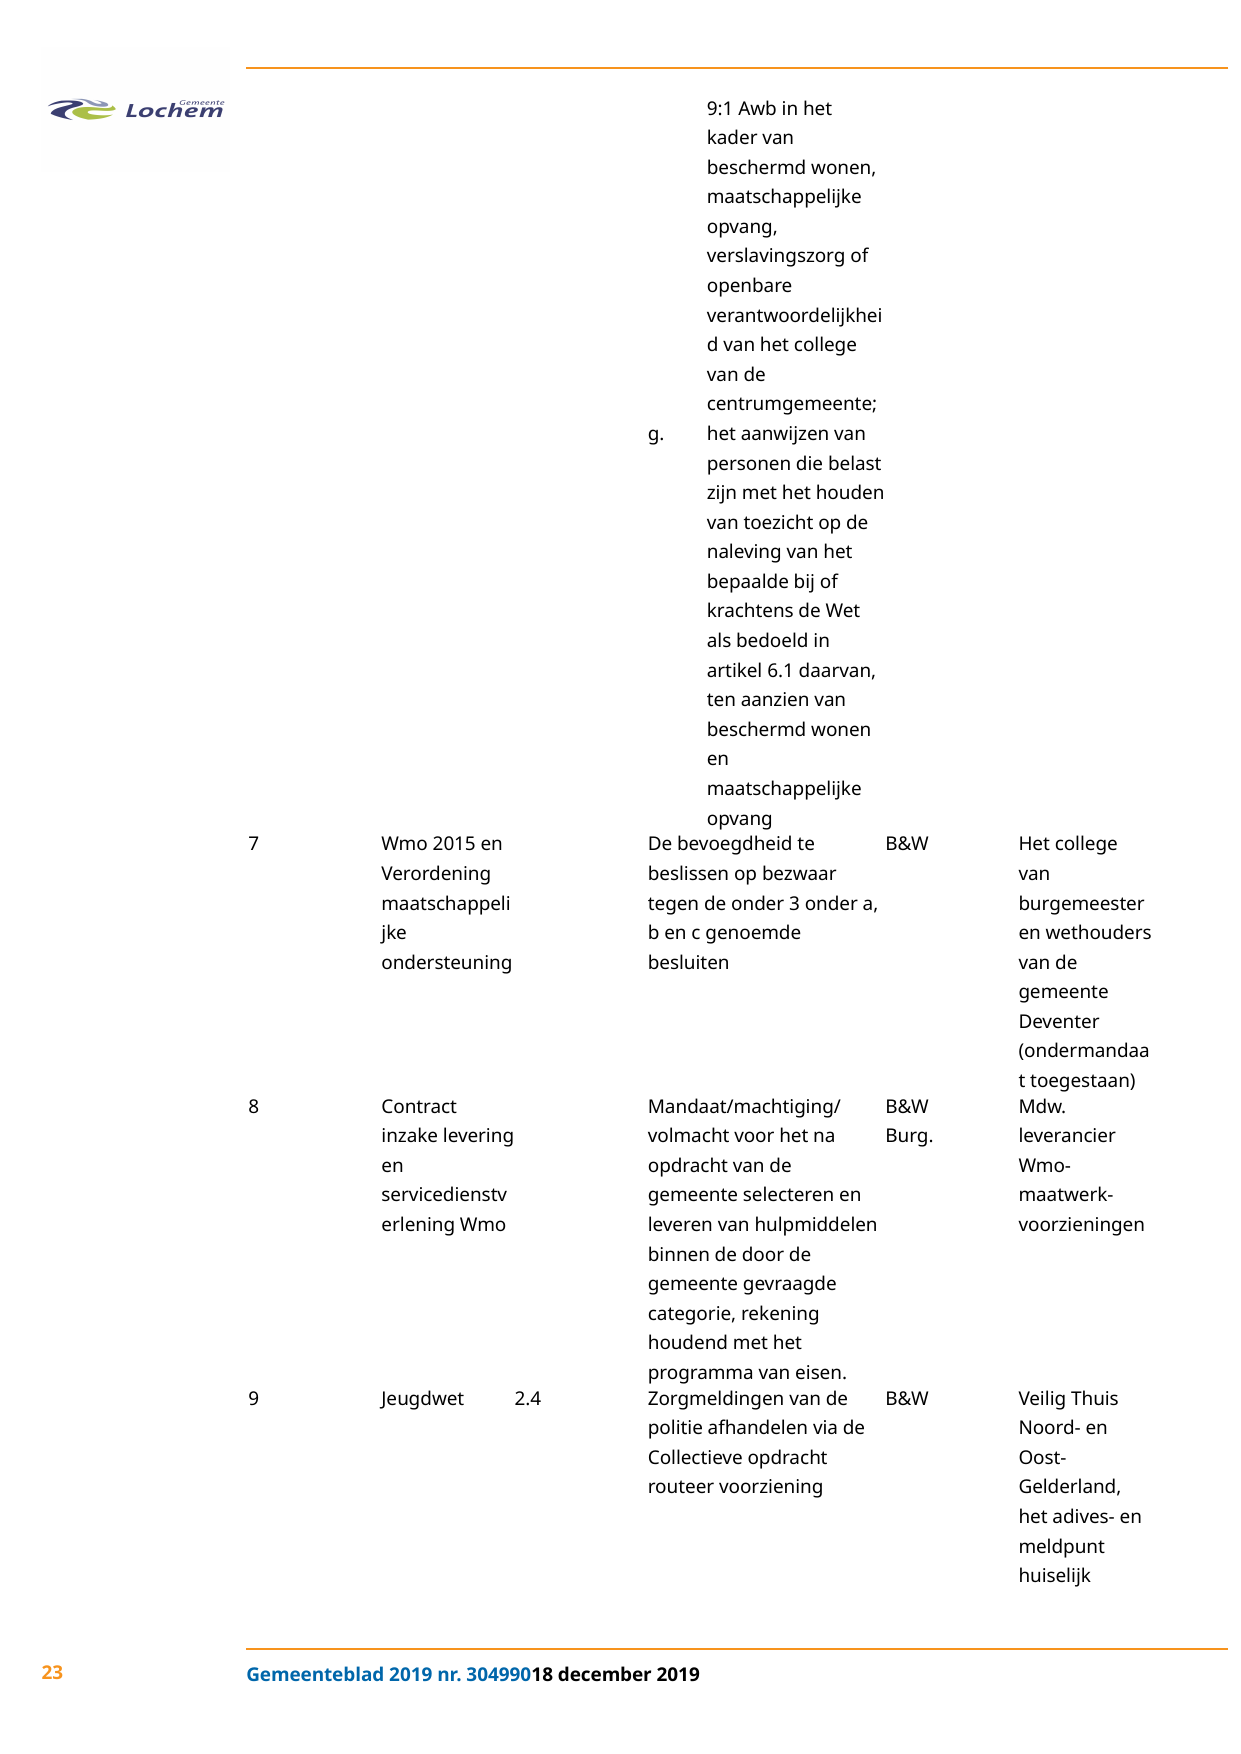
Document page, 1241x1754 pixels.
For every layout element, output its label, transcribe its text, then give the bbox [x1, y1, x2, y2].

table_cell [885, 95, 1018, 831]
picture [41, 47, 231, 172]
table_cell Zorgmeldingen van de politie afhandelen via de Collectieve opdracht routeer voorziening [648, 1385, 885, 1588]
table_cell Het college van burgemeester en wethouders van de gemeente Deventer (ondermandaat toegestaan) [1018, 831, 1152, 1093]
table_cell 2.4 [514, 1385, 648, 1588]
table_cell [248, 95, 381, 831]
table_cell 8 [248, 1093, 381, 1385]
table_cell B&W Burg. [885, 1093, 1018, 1385]
table_cell 9 [248, 1385, 381, 1588]
table_cell [514, 95, 648, 831]
table_cell 7 [248, 831, 381, 1093]
table_cell [514, 831, 648, 1093]
table_cell B&W [885, 831, 1018, 1093]
table_cell [514, 1093, 648, 1385]
table_cell Wmo 2015 en Verordening maatschappelijke ondersteuning [381, 831, 514, 1093]
table_cell B&W [885, 1385, 1018, 1588]
table_cell Veilig Thuis Noord- en Oost- Gelderland, het adives- en meldpunt huiselijk [1018, 1385, 1152, 1588]
table_cell Jeugdwet [381, 1385, 514, 1588]
table_cell Mandaat/machtiging/volmacht voor het na opdracht van de gemeente selecteren en leveren van hulpmiddelen binnen de door de gemeente gevraagde categorie, rekening houdend met het programma van eisen. [648, 1093, 885, 1385]
table_cell [1018, 95, 1152, 831]
table_cell Contract inzake levering en servicedienstverlening Wmo [381, 1093, 514, 1385]
table_cell [381, 95, 514, 831]
table_cell 9:1 Awb in het kader van beschermd wonen, maatschappelijke opvang, verslavingszorg of openbare verantwoordelijkheid van het college van de centrumgemeente; het aanwijzen van personen die belast zijn met het houden van toezicht op de naleving van het bepaalde bij of krachtens de Wet als bedoeld in artikel 6.1 daarvan, ten aanzien van beschermd wonen en maatschappelijke opvang [648, 95, 885, 831]
table_cell Mdw. leverancier Wmo-maatwerk-voorzieningen [1018, 1093, 1152, 1385]
table_cell De bevoegdheid te beslissen op bezwaar tegen de onder 3 onder a, b en c genoemde besluiten [648, 831, 885, 1093]
